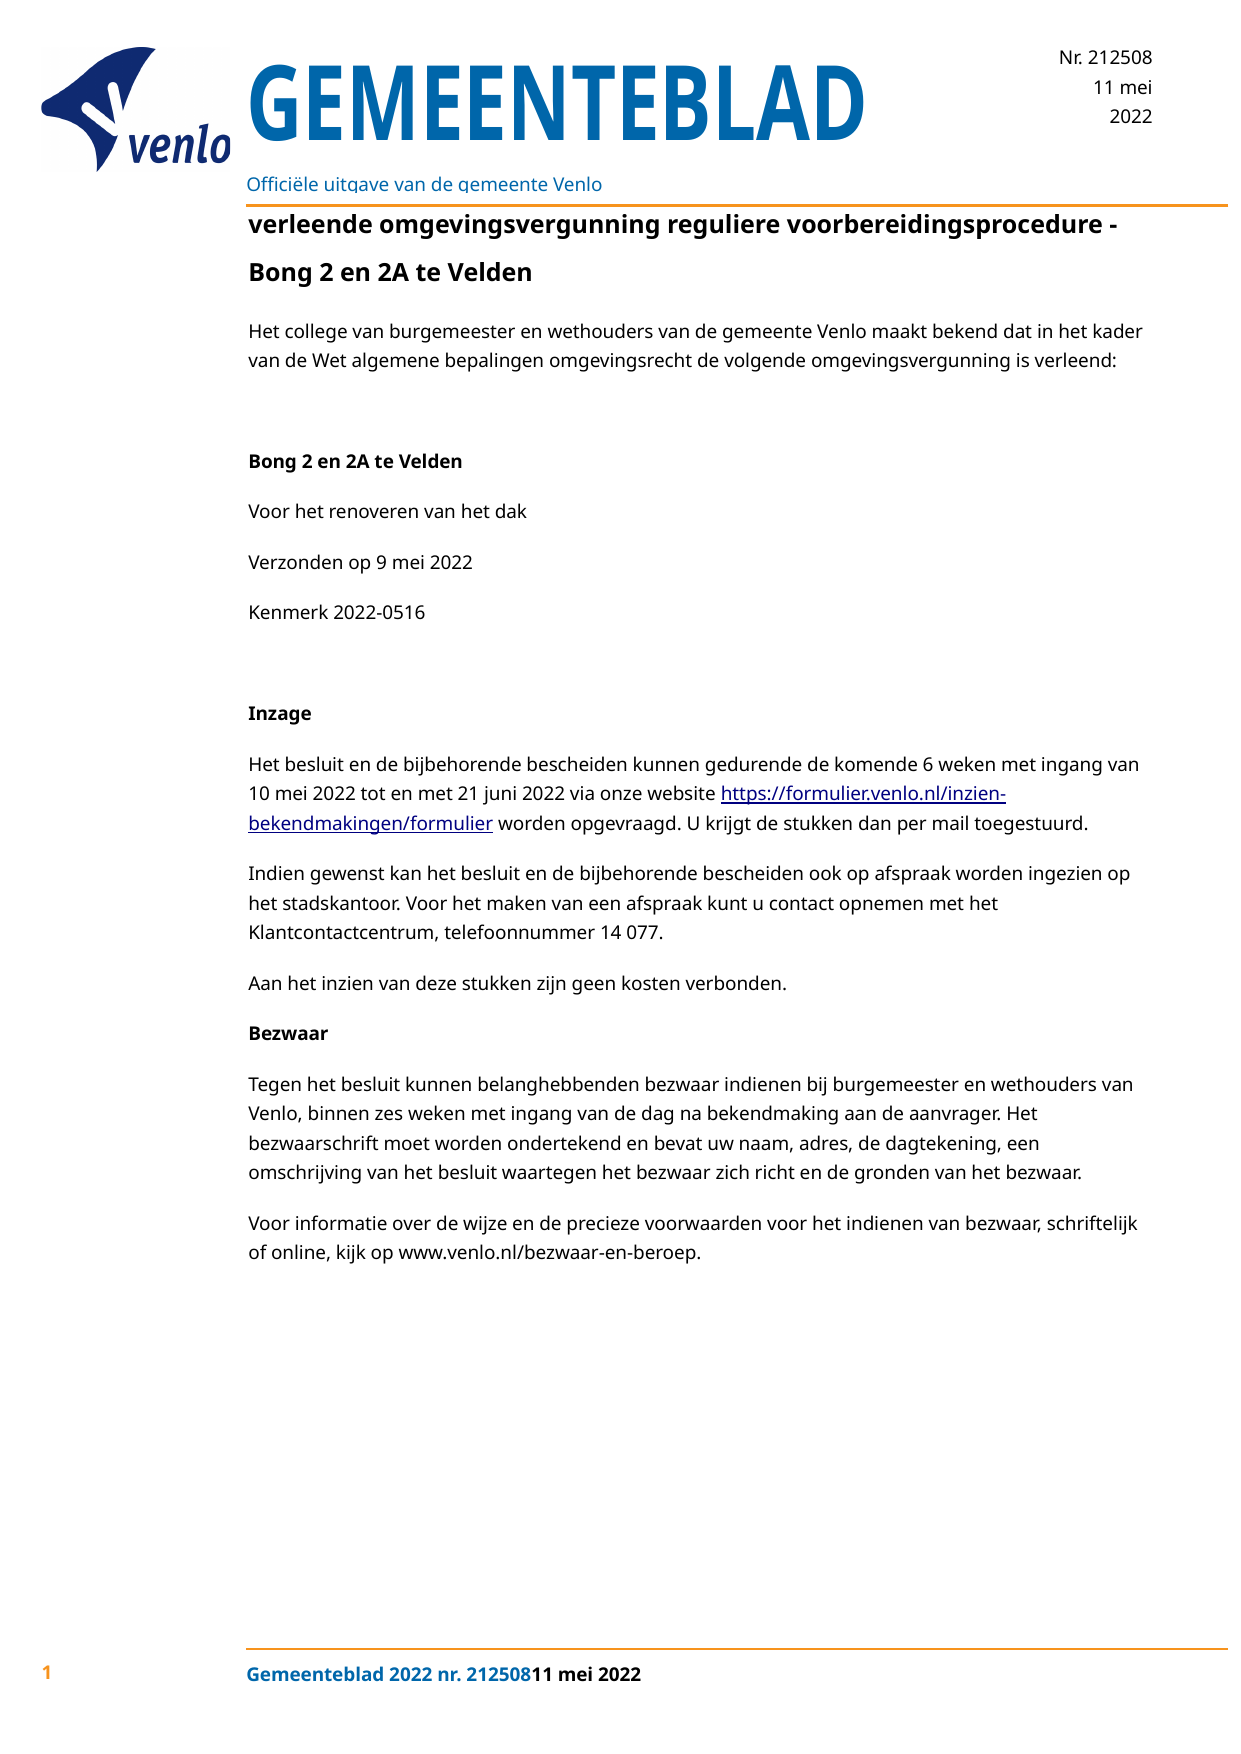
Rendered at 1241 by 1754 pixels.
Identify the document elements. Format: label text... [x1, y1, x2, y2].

text Kenmerk 2022-0516 [248, 599, 1152, 625]
text Inzage [248, 700, 1152, 726]
text Het college van burgemeester en wethouders van de gemeente Venlo maakt bekend dat in het kader van de Wet algemene bepalingen omgevingsrecht de volgende omgevingsvergunning is verleend: [248, 318, 1152, 373]
text Voor het renoveren van het dak [248, 499, 1152, 524]
picture [41, 47, 231, 172]
text Bong 2 en 2A te Velden [248, 448, 1152, 474]
text Tegen het besluit kunnen belanghebbenden bezwaar indienen bij burgemeester en wethouders van Venlo, binnen zes weken met ingang van de dag na bekendmaking aan de aanvrager. Het bezwaarschrift moet worden ondertekend en bevat uw naam, adres, de dagtekening, een omschrijving van het besluit waartegen het bezwaar zich richt en de gronden van het bezwaar. [248, 1071, 1152, 1185]
text Bezwaar [248, 1020, 1152, 1046]
text Verzonden op 9 mei 2022 [248, 549, 1152, 575]
text Aan het inzien van deze stukken zijn geen kosten verbonden. [248, 970, 1152, 996]
text Voor informatie over de wijze en de precieze voorwaarden voor het indienen van bezwaar, schriftelijk of online, kijk op www.venlo.nl/bezwaar-en-beroep. [248, 1210, 1152, 1265]
text Het besluit en de bijbehorende bescheiden kunnen gedurende de komende 6 weken met ingang van 10 mei 2022 tot en met 21 juni 2022 via onze website https://formulier.venlo.nl/inzien-bekendmakingen/formulier worden opgevraagd. U krijgt de stukken dan per mail toegestuurd. [248, 751, 1152, 836]
text verleende omgevingsvergunning reguliere voorbereidingsprocedure - Bong 2 en 2A te Velden [248, 207, 1152, 288]
text Indien gewenst kan het besluit en de bijbehorende bescheiden ook op afspraak worden ingezien op het stadskantoor. Voor het maken van een afspraak kunt u contact opnemen met het Klantcontactcentrum, telefoonnummer 14 077. [248, 860, 1152, 945]
